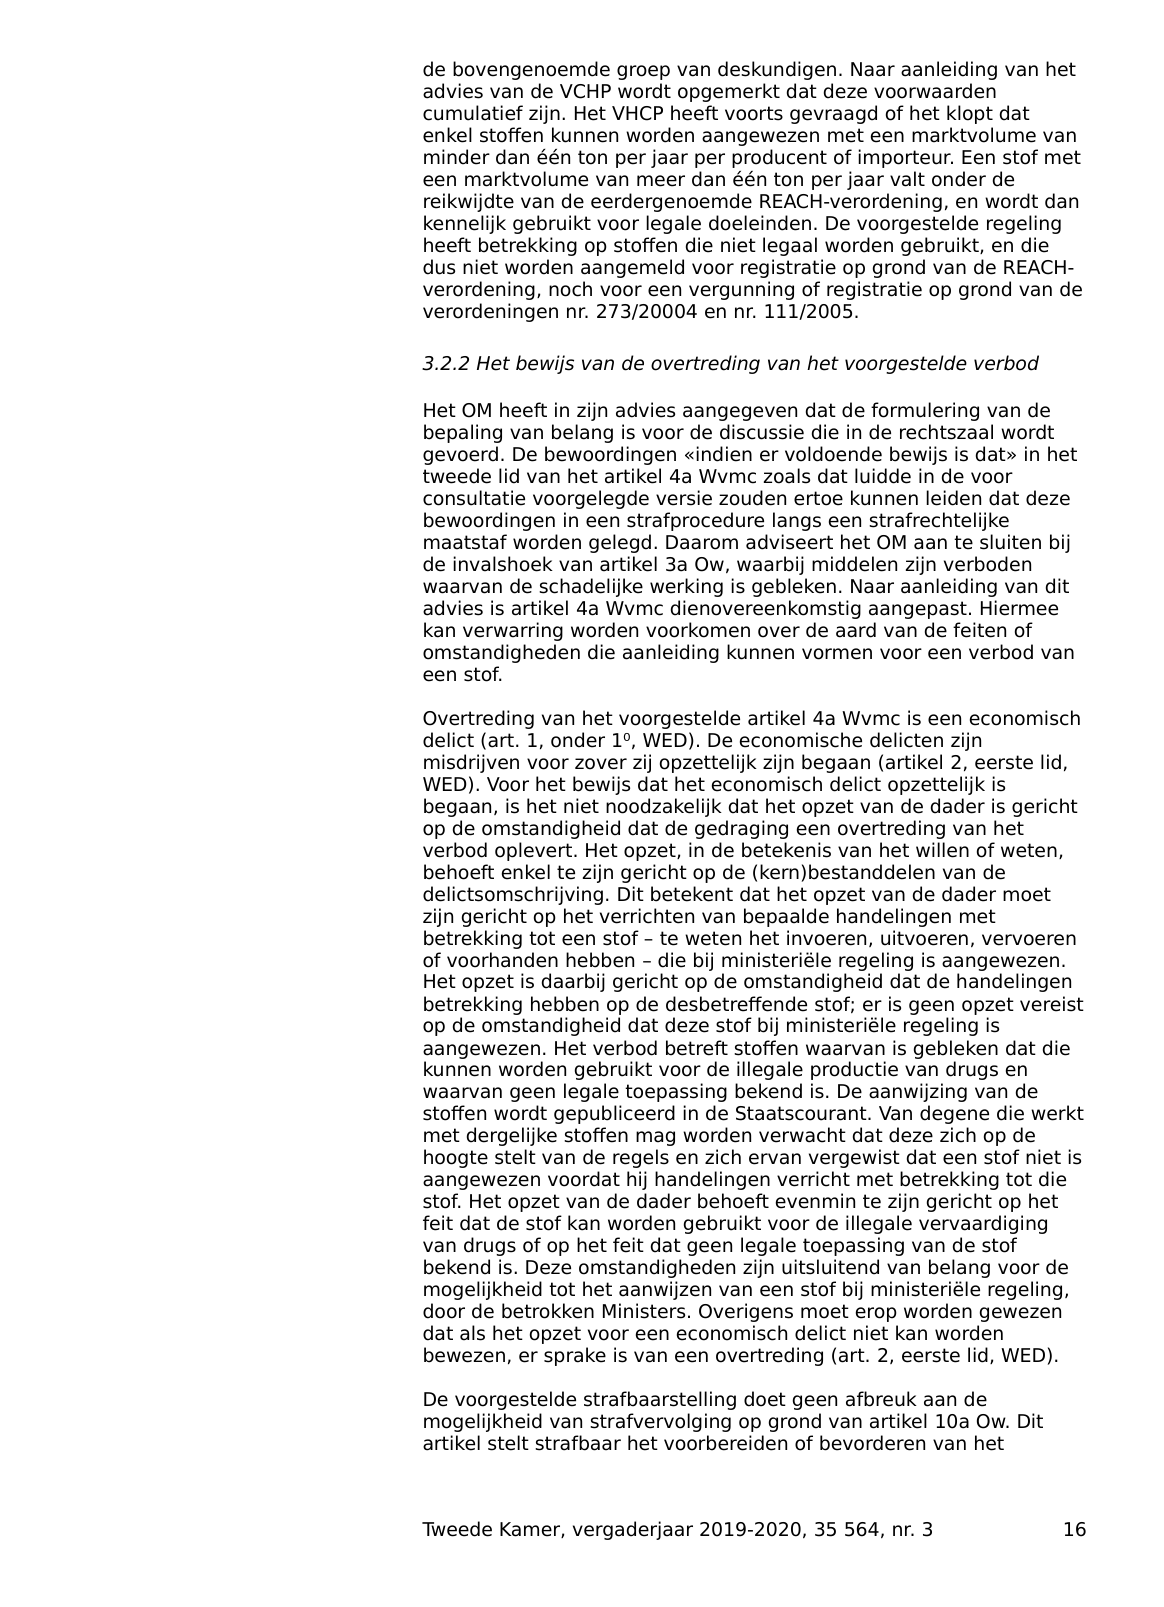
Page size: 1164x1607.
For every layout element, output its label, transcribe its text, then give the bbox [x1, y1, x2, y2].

text Overtreding van het voorgestelde artikel 4a Wvmc is een economisch delict (art. 1, onder 1⁰, WED). De economische delicten zijn misdrijven voor zover zij opzettelijk zijn begaan (artikel 2, eerste lid, WED). Voor het bewijs dat het economisch delict opzettelijk is begaan, is het niet noodzakelijk dat het opzet van de dader is gericht op de omstandigheid dat de gedraging een overtreding van het verbod oplevert. Het opzet, in de betekenis van het willen of weten, behoeft enkel te zijn gericht op de (kern)bestanddelen van de delictsomschrijving. Dit betekent dat het opzet van de dader moet zijn gericht op het verrichten van bepaalde handelingen met betrekking tot een stof – te weten het invoeren, uitvoeren, vervoeren of voorhanden hebben – die bij ministeriële regeling is aangewezen. Het opzet is daarbij gericht op de omstandigheid dat de handelingen betrekking hebben op de desbetreffende stof; er is geen opzet vereist op de omstandigheid dat deze stof bij ministeriële regeling is aangewezen. Het verbod betreft stoffen waarvan is gebleken dat die kunnen worden gebruikt voor de illegale productie van drugs en waarvan geen legale toepassing bekend is. De aanwijzing van de stoffen wordt gepubliceerd in de Staatscourant. Van degene die werkt met dergelijke stoffen mag worden verwacht dat deze zich op de hoogte stelt van de regels en zich ervan vergewist dat een stof niet is aangewezen voordat hij handelingen verricht met betrekking tot die stof. Het opzet van de dader behoeft evenmin te zijn gericht op het feit dat de stof kan worden gebruikt voor de illegale vervaardiging van drugs of op het feit dat geen legale toepassing van de stof bekend is. Deze omstandigheden zijn uitsluitend van belang voor de mogelijkheid tot het aanwijzen van een stof bij ministeriële regeling, door de betrokken Ministers. Overigens moet erop worden gewezen dat als het opzet voor een economisch delict niet kan worden bewezen, er sprake is van een overtreding (art. 2, eerste lid, WED). [422, 708, 1087, 1367]
text de bovengenoemde groep van deskundigen. Naar aanleiding van het advies van de VCHP wordt opgemerkt dat deze voorwaarden cumulatief zijn. Het VHCP heeft voorts gevraagd of het klopt dat enkel stoffen kunnen worden aangewezen met een marktvolume van minder dan één ton per jaar per producent of importeur. Een stof met een marktvolume van meer dan één ton per jaar valt onder de reikwijdte van de eerdergenoemde REACH-verordening, en wordt dan kennelijk gebruikt voor legale doeleinden. De voorgestelde regeling heeft betrekking op stoffen die niet legaal worden gebruikt, en die dus niet worden aangemeld voor registratie op grond van de REACH-verordening, noch voor een vergunning of registratie op grond van de verordeningen nr. 273/20004 en nr. 111/2005. [422, 59, 1087, 323]
text De voorgestelde strafbaarstelling doet geen afbreuk aan de mogelijkheid van strafvervolging op grond van artikel 10a Ow. Dit artikel stelt strafbaar het voorbereiden of bevorderen van het [422, 1389, 1087, 1455]
subtitle 3.2.2 Het bewijs van de overtreding van het voorgestelde verbod [422, 353, 1087, 375]
text Het OM heeft in zijn advies aangegeven dat de formulering van de bepaling van belang is voor de discussie die in de rechtszaal wordt gevoerd. De bewoordingen «indien er voldoende bewijs is dat» in het tweede lid van het artikel 4a Wvmc zoals dat luidde in de voor consultatie voorgelegde versie zouden ertoe kunnen leiden dat deze bewoordingen in een strafprocedure langs een strafrechtelijke maatstaf worden gelegd. Daarom adviseert het OM aan te sluiten bij de invalshoek van artikel 3a Ow, waarbij middelen zijn verboden waarvan de schadelijke werking is gebleken. Naar aanleiding van dit advies is artikel 4a Wvmc dienovereenkomstig aangepast. Hiermee kan verwarring worden voorkomen over de aard van de feiten of omstandigheden die aanleiding kunnen vormen voor een verbod van een stof. [422, 400, 1087, 686]
